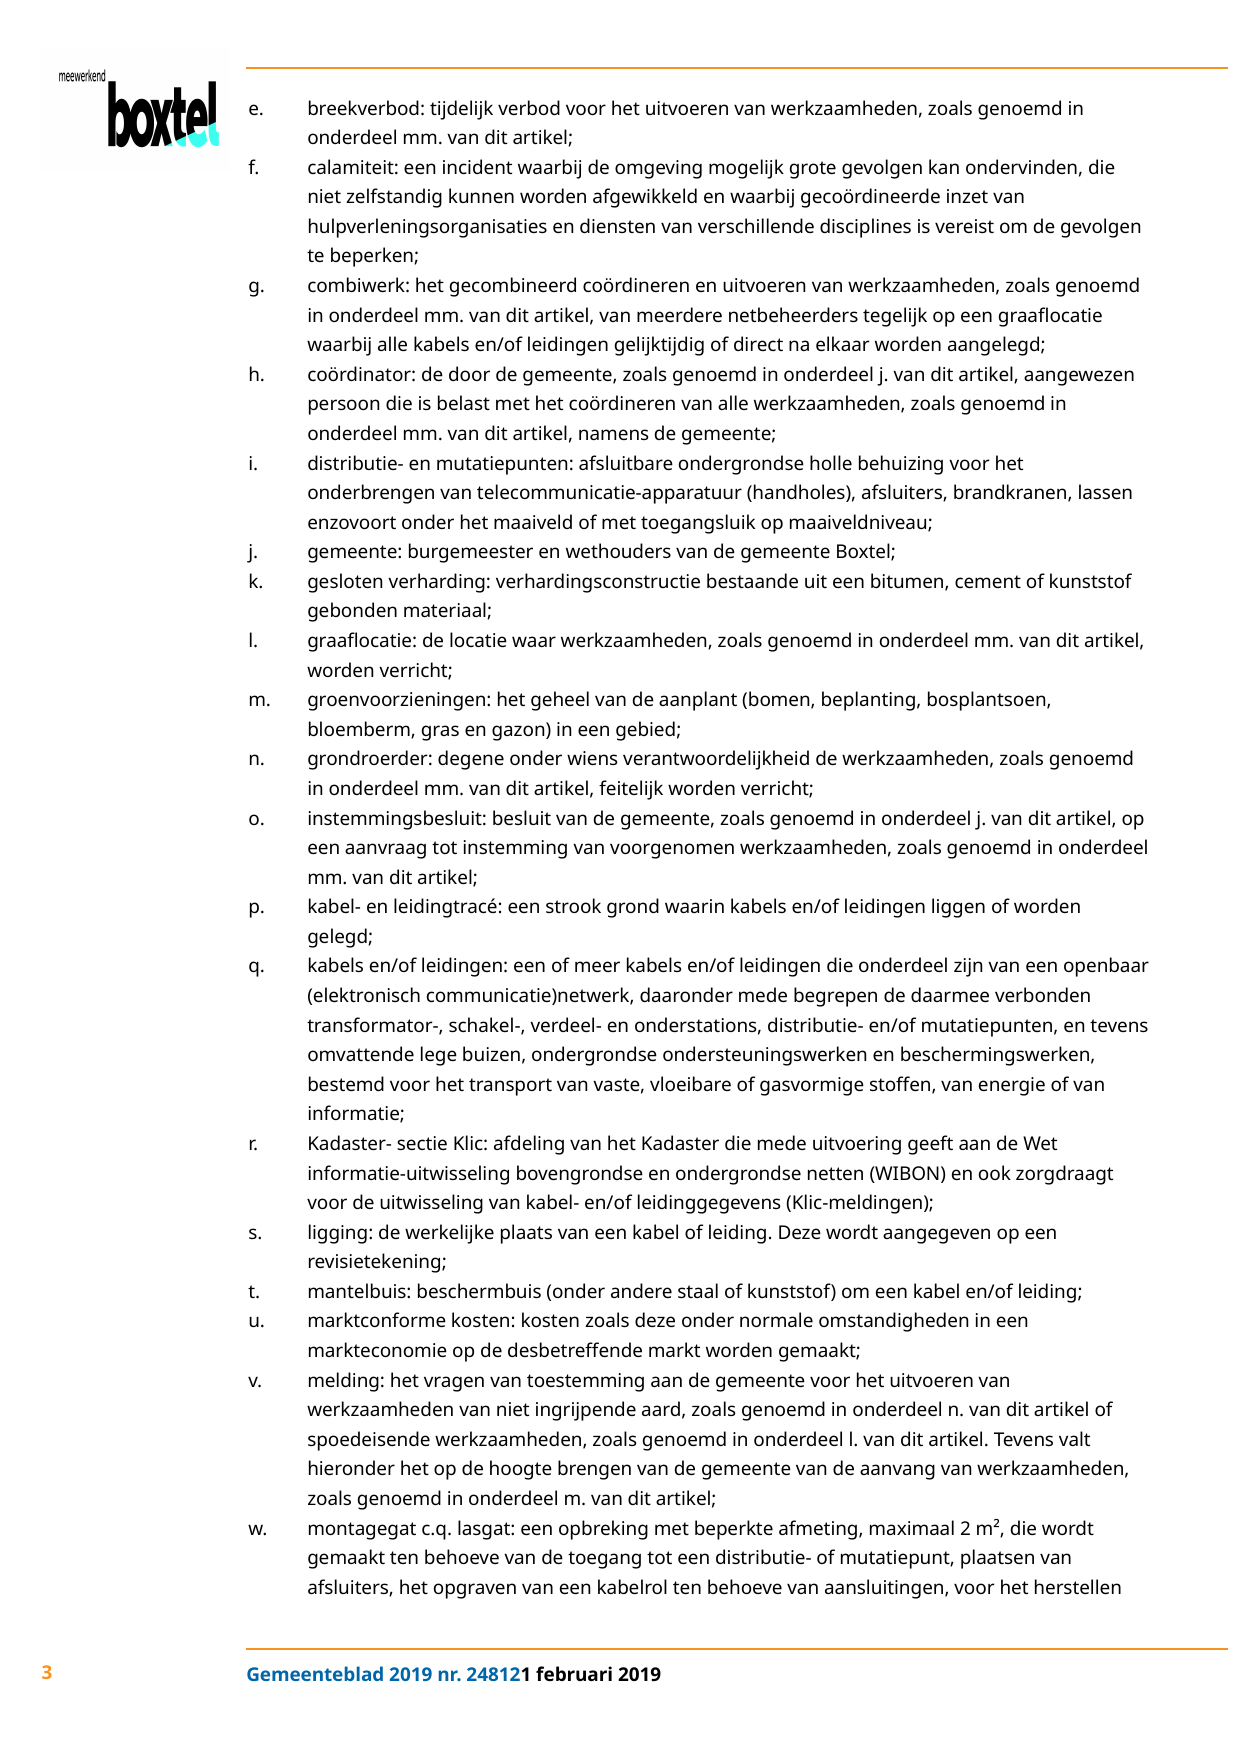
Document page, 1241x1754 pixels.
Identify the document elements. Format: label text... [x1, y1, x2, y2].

list Kadaster- sectie Klic: afdeling van het Kadaster die mede uitvoering geeft aan de Wet informatie-uitwisseling bovengrondse en ondergrondse netten (WIBON) en ook zorgdraagt voor de uitwisseling van kabel- en/of leidinggegevens (Klic-meldingen); [248, 1130, 1152, 1215]
list mantelbuis: beschermbuis (onder andere staal of kunststof) om een kabel en/of leiding; [248, 1278, 1152, 1304]
list coördinator: de door de gemeente, zoals genoemd in onderdeel j. van dit artikel, aangewezen persoon die is belast met het coördineren van alle werkzaamheden, zoals genoemd in onderdeel mm. van dit artikel, namens de gemeente; [248, 361, 1152, 446]
list groenvoorzieningen: het geheel van de aanplant (bomen, beplanting, bosplantsoen, bloemberm, gras en gazon) in een gebied; [248, 686, 1152, 742]
list kabel- en leidingtracé: een strook grond waarin kabels en/of leidingen liggen of worden gelegd; [248, 893, 1152, 949]
list graaflocatie: de locatie waar werkzaamheden, zoals genoemd in onderdeel mm. van dit artikel, worden verricht; [248, 627, 1152, 683]
list instemmingsbesluit: besluit van de gemeente, zoals genoemd in onderdeel j. van dit artikel, op een aanvraag tot instemming van voorgenomen werkzaamheden, zoals genoemd in onderdeel mm. van dit artikel; [248, 805, 1152, 890]
list montagegat c.q. lasgat: een opbreking met beperkte afmeting, maximaal 2 m², die wordt gemaakt ten behoeve van de toegang tot een distributie- of mutatiepunt, plaatsen van afsluiters, het opgraven van een kabelrol ten behoeve van aansluitingen, voor het herstellen [248, 1515, 1152, 1600]
list kabels en/of leidingen: een of meer kabels en/of leidingen die onderdeel zijn van een openbaar (elektronisch communicatie)netwerk, daaronder mede begrepen de daarmee verbonden transformator-, schakel-, verdeel- en onderstations, distributie- en/of mutatiepunten, en tevens omvattende lege buizen, ondergrondse ondersteuningswerken en beschermingswerken, bestemd voor het transport van vaste, vloeibare of gasvormige stoffen, van energie of van informatie; [248, 953, 1152, 1126]
list ligging: de werkelijke plaats van een kabel of leiding. Deze wordt aangegeven op een revisietekening; [248, 1219, 1152, 1274]
picture [41, 47, 231, 172]
list gesloten verharding: verhardingsconstructie bestaande uit een bitumen, cement of kunststof gebonden materiaal; [248, 568, 1152, 623]
list melding: het vragen van toestemming aan de gemeente voor het uitvoeren van werkzaamheden van niet ingrijpende aard, zoals genoemd in onderdeel n. van dit artikel of spoedeisende werkzaamheden, zoals genoemd in onderdeel l. van dit artikel. Tevens valt hieronder het op de hoogte brengen van de gemeente van de aanvang van werkzaamheden, zoals genoemd in onderdeel m. van dit artikel; [248, 1367, 1152, 1511]
list grondroerder: degene onder wiens verantwoordelijkheid de werkzaamheden, zoals genoemd in onderdeel mm. van dit artikel, feitelijk worden verricht; [248, 746, 1152, 801]
list marktconforme kosten: kosten zoals deze onder normale omstandigheden in een markteconomie op de desbetreffende markt worden gemaakt; [248, 1308, 1152, 1363]
list breekverbod: tijdelijk verbod voor het uitvoeren van werkzaamheden, zoals genoemd in onderdeel mm. van dit artikel; [248, 95, 1152, 150]
list calamiteit: een incident waarbij de omgeving mogelijk grote gevolgen kan ondervinden, die niet zelfstandig kunnen worden afgewikkeld en waarbij gecoördineerde inzet van hulpverleningsorganisaties en diensten van verschillende disciplines is vereist om de gevolgen te beperken; [248, 154, 1152, 268]
list distributie- en mutatiepunten: afsluitbare ondergrondse holle behuizing voor het onderbrengen van telecommunicatie-apparatuur (handholes), afsluiters, brandkranen, lassen enzovoort onder het maaiveld of met toegangsluik op maaiveldniveau; [248, 450, 1152, 535]
list gemeente: burgemeester en wethouders van de gemeente Boxtel; [248, 538, 1152, 564]
list combiwerk: het gecombineerd coördineren en uitvoeren van werkzaamheden, zoals genoemd in onderdeel mm. van dit artikel, van meerdere netbeheerders tegelijk op een graaflocatie waarbij alle kabels en/of leidingen gelijktijdig of direct na elkaar worden aangelegd; [248, 272, 1152, 357]
